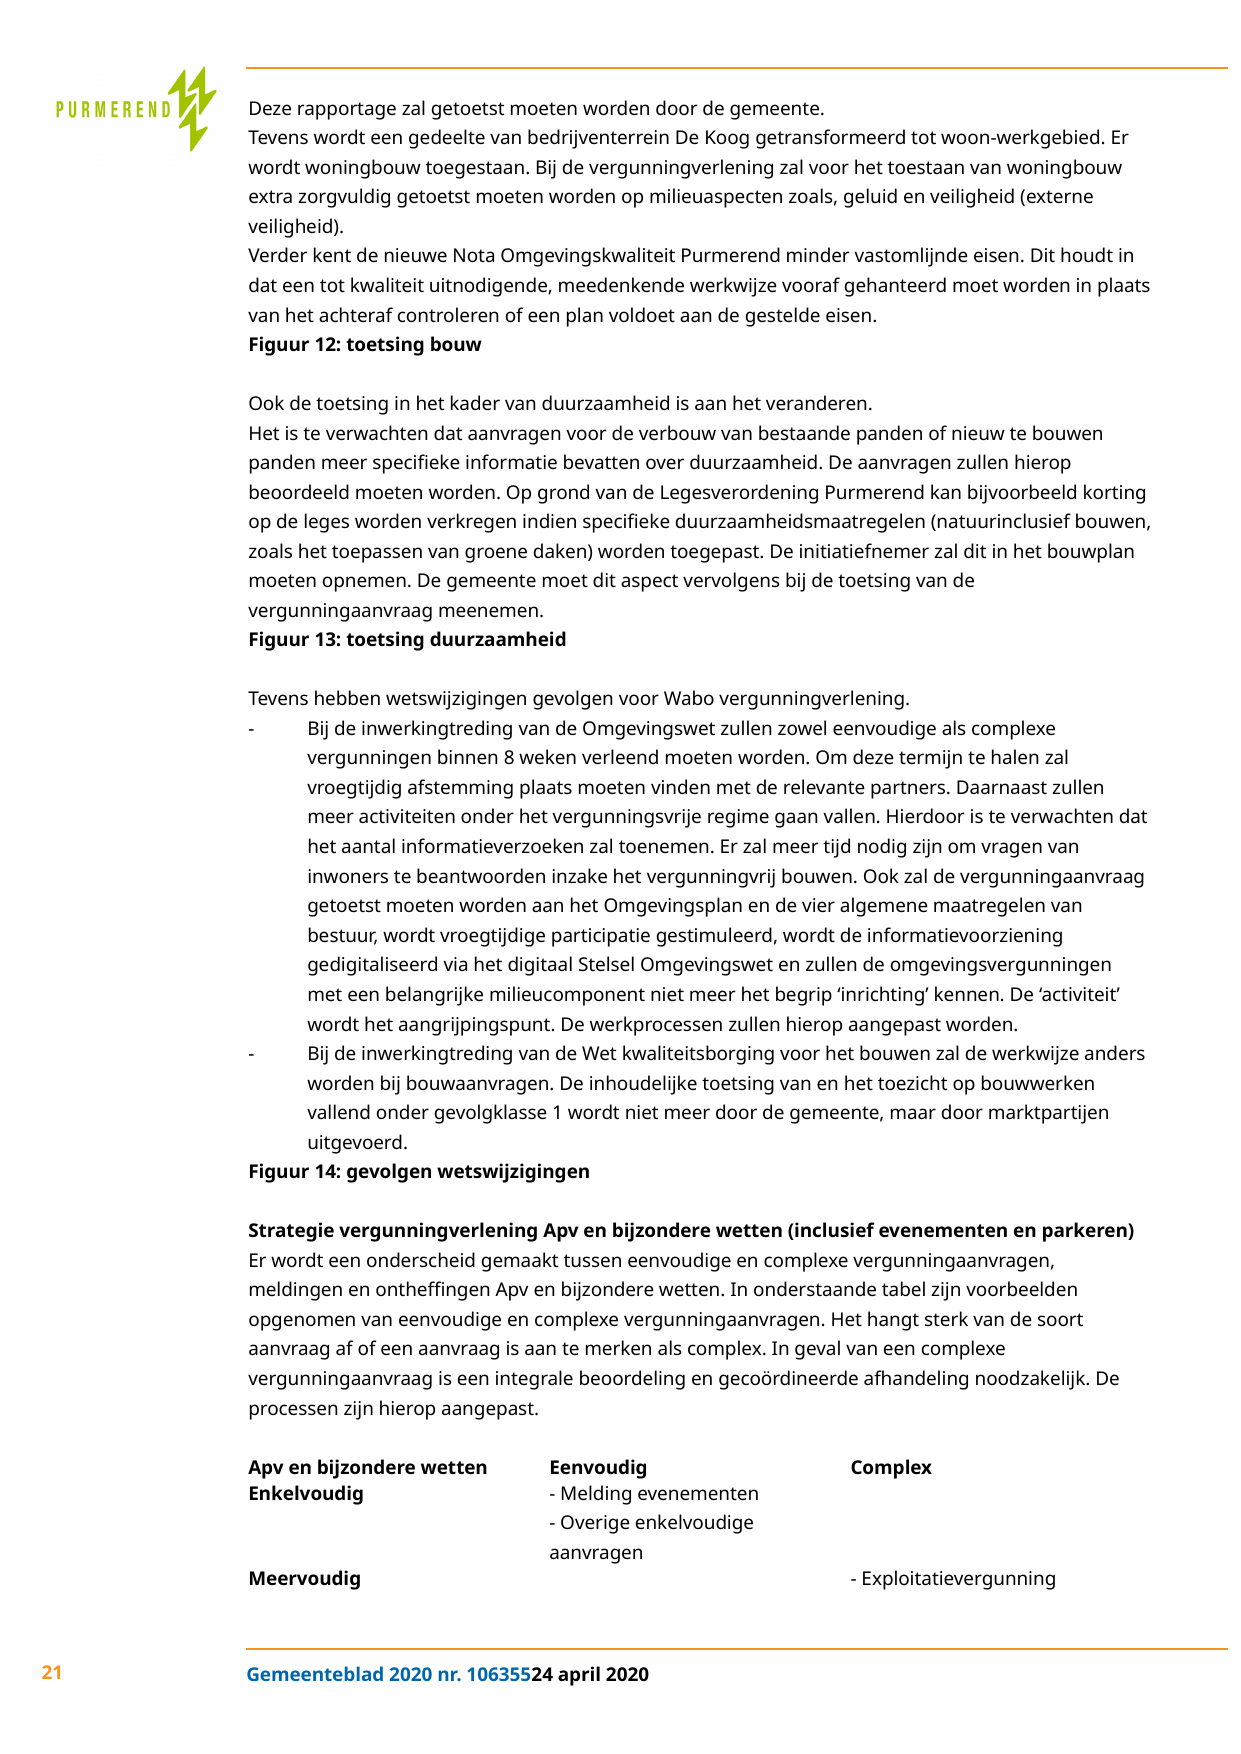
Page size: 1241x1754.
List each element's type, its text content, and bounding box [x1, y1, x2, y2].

table_header Deze rapportage zal getoetst moeten worden door de gemeente. Tevens wordt een gedeelte van bedrijventerrein De Koog getransformeerd tot woon-werkgebied. Er wordt woningbouw toegestaan. Bij de vergunningverlening zal voor het toestaan van woningbouw extra zorgvuldig getoetst moeten worden op milieuaspecten zoals, geluid en veiligheid (externe veiligheid). Verder kent de nieuwe Nota Omgevingskwaliteit Purmerend minder vastomlijnde eisen. Dit houdt in dat een tot kwaliteit uitnodigende, meedenkende werkwijze vooraf gehanteerd moet worden in plaats van het achteraf controleren of een plan voldoet aan de gestelde eisen. [248, 95, 1152, 328]
text Strategie vergunningverlening Apv en bijzondere wetten (inclusief evenementen en parkeren) [248, 1217, 1152, 1243]
text Ook de toetsing in het kader van duurzaamheid is aan het veranderen. [248, 390, 1152, 416]
text Tevens hebben wetswijzigingen gevolgen voor Wabo vergunningverlening. [248, 685, 1152, 711]
table_header Het is te verwachten dat aanvragen voor de verbouw van bestaande panden of nieuw te bouwen panden meer specifieke informatie bevatten over duurzaamheid. De aanvragen zullen hierop beoordeeld moeten worden. Op grond van de Legesverordening Purmerend kan bijvoorbeeld korting op de leges worden verkregen indien specifieke duurzaamheidsmaatregelen (natuurinclusief bouwen, zoals het toepassen van groene daken) worden toegepast. De initiatiefnemer zal dit in het bouwplan moeten opnemen. De gemeente moet dit aspect vervolgens bij de toetsing van de vergunningaanvraag meenemen. [248, 420, 1152, 623]
table_cell - Melding evenementen - Overige enkelvoudige aanvragen [549, 1480, 850, 1565]
text Figuur 12: toetsing bouw [248, 331, 1152, 357]
table_cell Meervoudig [248, 1565, 549, 1590]
text Figuur 13: toetsing duurzaamheid [248, 626, 1152, 652]
table_cell [549, 1565, 850, 1590]
table_header Bij de inwerkingtreding van de Omgevingswet zullen zowel eenvoudige als complexe vergunningen binnen 8 weken verleend moeten worden. Om deze termijn te halen zal vroegtijdig afstemming plaats moeten vinden met de relevante partners. Daarnaast zullen meer activiteiten onder het vergunningsvrije regime gaan vallen. Hierdoor is te verwachten dat het aantal informatieverzoeken zal toenemen. Er zal meer tijd nodig zijn om vragen van inwoners te beantwoorden inzake het vergunningvrij bouwen. Ook zal de vergunningaanvraag getoetst moeten worden aan het Omgevingsplan en de vier algemene maatregelen van bestuur, wordt vroegtijdige participatie gestimuleerd, wordt de informatievoorziening gedigitaliseerd via het digitaal Stelsel Omgevingswet en zullen de omgevingsvergunningen met een belangrijke milieucomponent niet meer het begrip ‘inrichting’ kennen. De ‘activiteit’ wordt het aangrijpingspunt. De werkprocessen zullen hierop aangepast worden. Bij de inwerkingtreding van de Wet kwaliteitsborging voor het bouwen zal de werkwijze anders worden bij bouwaanvragen. De inhoudelijke toetsing van en het toezicht op bouwwerken vallend onder gevolgklasse 1 wordt niet meer door de gemeente, maar door marktpartijen uitgevoerd. [248, 715, 1152, 1155]
table_cell - Exploitatievergunning [850, 1565, 1152, 1590]
table_cell Enkelvoudig [248, 1480, 549, 1565]
text Figuur 14: gevolgen wetswijzigingen [248, 1158, 1152, 1184]
table_cell [850, 1480, 1152, 1565]
picture [41, 47, 231, 172]
table_header Eenvoudig [549, 1454, 850, 1480]
table_header Complex [850, 1454, 1152, 1480]
text Er wordt een onderscheid gemaakt tussen eenvoudige en complexe vergunningaanvragen, meldingen en ontheffingen Apv en bijzondere wetten. In onderstaande tabel zijn voorbeelden opgenomen van eenvoudige en complexe vergunningaanvragen. Het hangt sterk van de soort aanvraag af of een aanvraag is aan te merken als complex. In geval van een complexe vergunningaanvraag is een integrale beoordeling en gecoördineerde afhandeling noodzakelijk. De processen zijn hierop aangepast. [248, 1247, 1152, 1421]
table_header Apv en bijzondere wetten [248, 1454, 549, 1480]
